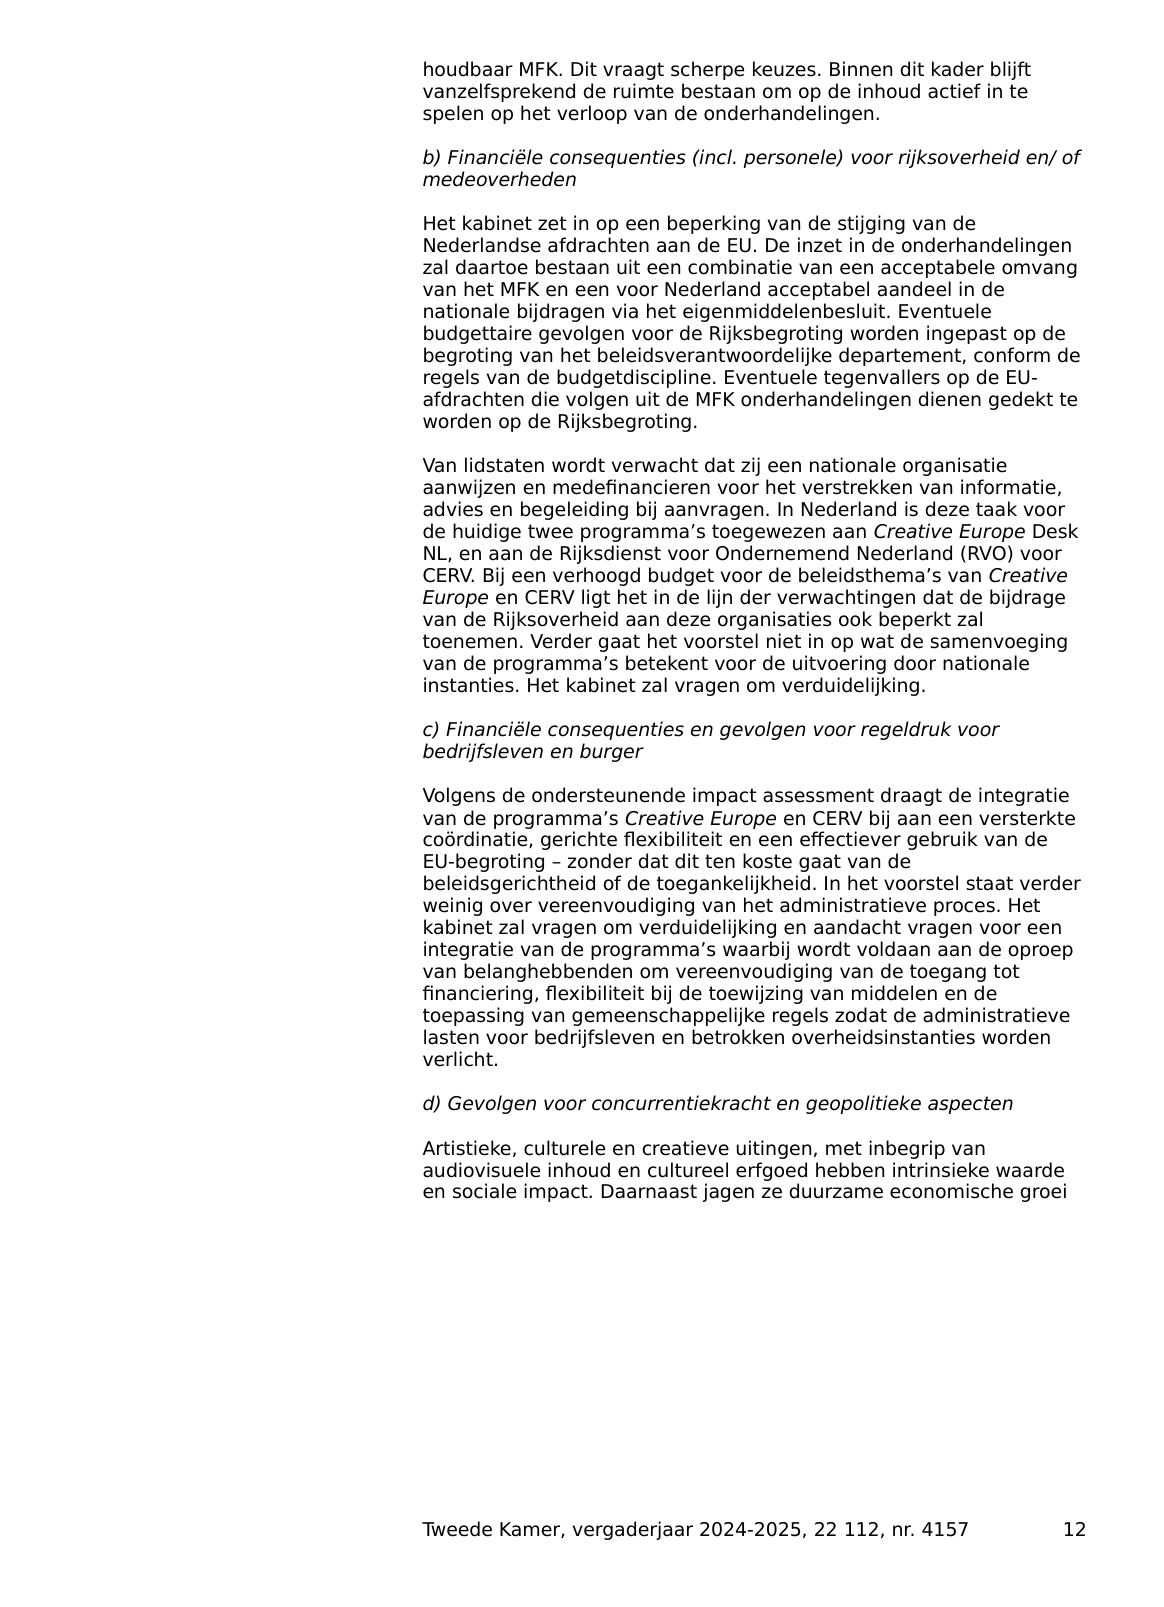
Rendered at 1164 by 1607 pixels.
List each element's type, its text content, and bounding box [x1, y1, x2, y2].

subtitle d) Gevolgen voor concurrentiekracht en geopolitieke aspecten [422, 1093, 1087, 1115]
text Het kabinet zet in op een beperking van de stijging van de Nederlandse afdrachten aan de EU. De inzet in de onderhandelingen zal daartoe bestaan uit een combinatie van een acceptabele omvang van het MFK en een voor Nederland acceptabel aandeel in de nationale bijdragen via het eigenmiddelenbesluit. Eventuele budgettaire gevolgen voor de Rijksbegroting worden ingepast op de begroting van het beleidsverantwoordelijke departement, conform de regels van de budgetdiscipline. Eventuele tegenvallers op de EU-afdrachten die volgen uit de MFK onderhandelingen dienen gedekt te worden op de Rijksbegroting. [422, 213, 1087, 433]
text Van lidstaten wordt verwacht dat zij een nationale organisatie aanwijzen en medefinancieren voor het verstrekken van informatie, advies en begeleiding bij aanvragen. In Nederland is deze taak voor de huidige twee programma’s toegewezen aan Creative Europe Desk NL, en aan de Rijksdienst voor Ondernemend Nederland (RVO) voor CERV. Bij een verhoogd budget voor de beleidsthema’s van Creative Europe en CERV ligt het in de lijn der verwachtingen dat de bijdrage van de Rijksoverheid aan deze organisaties ook beperkt zal toenemen. Verder gaat het voorstel niet in op wat de samenvoeging van de programma’s betekent voor de uitvoering door nationale instanties. Het kabinet zal vragen om verduidelijking. [422, 455, 1087, 697]
subtitle c) Financiële consequenties en gevolgen voor regeldruk voor bedrijfsleven en burger [422, 719, 1087, 763]
subtitle b) Financiële consequenties (incl. personele) voor rijksoverheid en/ of medeoverheden [422, 147, 1087, 191]
text Artistieke, culturele en creatieve uitingen, met inbegrip van audiovisuele inhoud en cultureel erfgoed hebben intrinsieke waarde en sociale impact. Daarnaast jagen ze duurzame economische groei [422, 1137, 1087, 1247]
text Volgens de ondersteunende impact assessment draagt de integratie van de programma’s Creative Europe en CERV bij aan een versterkte coördinatie, gerichte flexibiliteit en een effectiever gebruik van de EU-begroting – zonder dat dit ten koste gaat van de beleidsgerichtheid of de toegankelijkheid. In het voorstel staat verder weinig over vereenvoudiging van het administratieve proces. Het kabinet zal vragen om verduidelijking en aandacht vragen voor een integratie van de programma’s waarbij wordt voldaan aan de oproep van belanghebbenden om vereenvoudiging van de toegang tot financiering, flexibiliteit bij de toewijzing van middelen en de toepassing van gemeenschappelijke regels zodat de administratieve lasten voor bedrijfsleven en betrokken overheidsinstanties worden verlicht. [422, 785, 1087, 1071]
text houdbaar MFK. Dit vraagt scherpe keuzes. Binnen dit kader blijft vanzelfsprekend de ruimte bestaan om op de inhoud actief in te spelen op het verloop van de onderhandelingen. [422, 59, 1087, 125]
